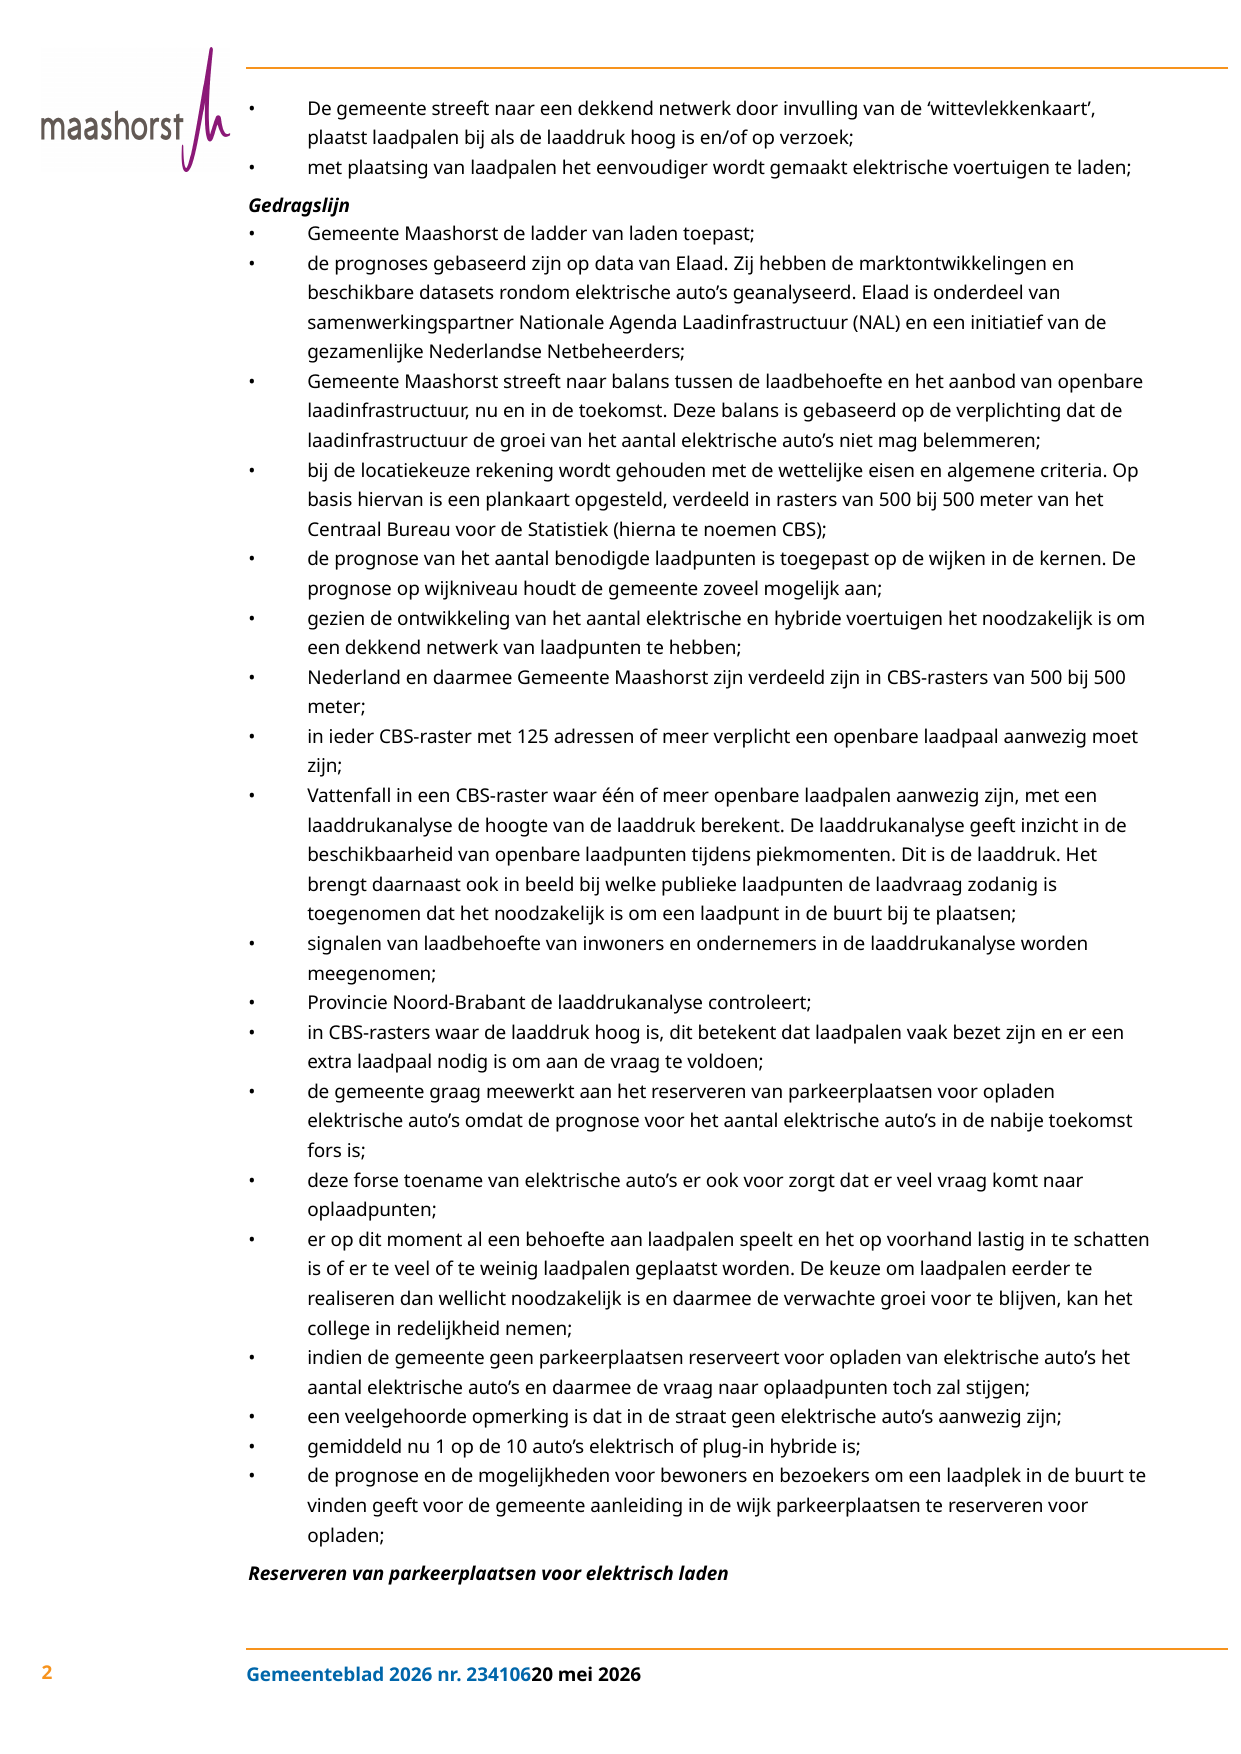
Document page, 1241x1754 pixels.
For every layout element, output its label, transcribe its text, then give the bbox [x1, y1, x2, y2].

list de prognoses gebaseerd zijn op data van Elaad. Zij hebben de marktontwikkelingen en beschikbare datasets rondom elektrische auto’s geanalyseerd. Elaad is onderdeel van samenwerkingspartner Nationale Agenda Laadinfrastructuur (NAL) en een initiatief van de gezamenlijke Nederlandse Netbeheerders; [248, 250, 1152, 364]
list De gemeente streeft naar een dekkend netwerk door invulling van de ‘wittevlekkenkaart’, plaatst laadpalen bij als de laaddruk hoog is en/of op verzoek; [248, 95, 1152, 150]
list de prognose van het aantal benodigde laadpunten is toegepast op de wijken in de kernen. De prognose op wijkniveau houdt de gemeente zoveel mogelijk aan; [248, 546, 1152, 601]
list met plaatsing van laadpalen het eenvoudiger wordt gemaakt elektrische voertuigen te laden; [248, 154, 1152, 180]
list Gemeente Maashorst streeft naar balans tussen de laadbehoefte en het aanbod van openbare laadinfrastructuur, nu en in de toekomst. Deze balans is gebaseerd op de verplichting dat de laadinfrastructuur de groei van het aantal elektrische auto’s niet mag belemmeren; [248, 368, 1152, 453]
list een veelgehoorde opmerking is dat in de straat geen elektrische auto’s aanwezig zijn; [248, 1403, 1152, 1429]
list deze forse toename van elektrische auto’s er ook voor zorgt dat er veel vraag komt naar oplaadpunten; [248, 1167, 1152, 1222]
list gemiddeld nu 1 op de 10 auto’s elektrisch of plug-in hybride is; [248, 1433, 1152, 1459]
list er op dit moment al een behoefte aan laadpalen speelt en het op voorhand lastig in te schatten is of er te veel of te weinig laadpalen geplaatst worden. De keuze om laadpalen eerder te realiseren dan wellicht noodzakelijk is en daarmee de verwachte groei voor te blijven, kan het college in redelijkheid nemen; [248, 1226, 1152, 1341]
list signalen van laadbehoefte van inwoners en ondernemers in de laaddrukanalyse worden meegenomen; [248, 930, 1152, 986]
list de prognose en de mogelijkheden voor bewoners en bezoekers om een laadplek in de buurt te vinden geeft voor de gemeente aanleiding in de wijk parkeerplaatsen te reserveren voor opladen; [248, 1463, 1152, 1548]
list de gemeente graag meewerkt aan het reserveren van parkeerplaatsen voor opladen elektrische auto’s omdat de prognose voor het aantal elektrische auto’s in de nabije toekomst fors is; [248, 1078, 1152, 1163]
list in ieder CBS-raster met 125 adressen of meer verplicht een openbare laadpaal aanwezig moet zijn; [248, 723, 1152, 778]
list in CBS-rasters waar de laaddruk hoog is, dit betekent dat laadpalen vaak bezet zijn en er een extra laadpaal nodig is om aan de vraag te voldoen; [248, 1019, 1152, 1074]
list Vattenfall in een CBS-raster waar één of meer openbare laadpalen aanwezig zijn, met een laaddrukanalyse de hoogte van de laaddruk berekent. De laaddrukanalyse geeft inzicht in de beschikbaarheid van openbare laadpunten tijdens piekmomenten. Dit is de laaddruk. Het brengt daarnaast ook in beeld bij welke publieke laadpunten de laadvraag zodanig is toegenomen dat het noodzakelijk is om een laadpunt in de buurt bij te plaatsen; [248, 782, 1152, 926]
list gezien de ontwikkeling van het aantal elektrische en hybride voertuigen het noodzakelijk is om een dekkend netwerk van laadpunten te hebben; [248, 605, 1152, 660]
list Gemeente Maashorst de ladder van laden toepast; [248, 220, 1152, 246]
picture [41, 47, 231, 172]
text Reserveren van parkeerplaatsen voor elektrisch laden [248, 1560, 1152, 1586]
list bij de locatiekeuze rekening wordt gehouden met de wettelijke eisen en algemene criteria. Op basis hiervan is een plankaart opgesteld, verdeeld in rasters van 500 bij 500 meter van het Centraal Bureau voor de Statistiek (hierna te noemen CBS); [248, 457, 1152, 542]
text Gedragslijn [248, 192, 1152, 218]
list Provincie Noord-Brabant de laaddrukanalyse controleert; [248, 989, 1152, 1015]
list Nederland en daarmee Gemeente Maashorst zijn verdeeld zijn in CBS-rasters van 500 bij 500 meter; [248, 664, 1152, 719]
list indien de gemeente geen parkeerplaatsen reserveert voor opladen van elektrische auto’s het aantal elektrische auto’s en daarmee de vraag naar oplaadpunten toch zal stijgen; [248, 1344, 1152, 1400]
